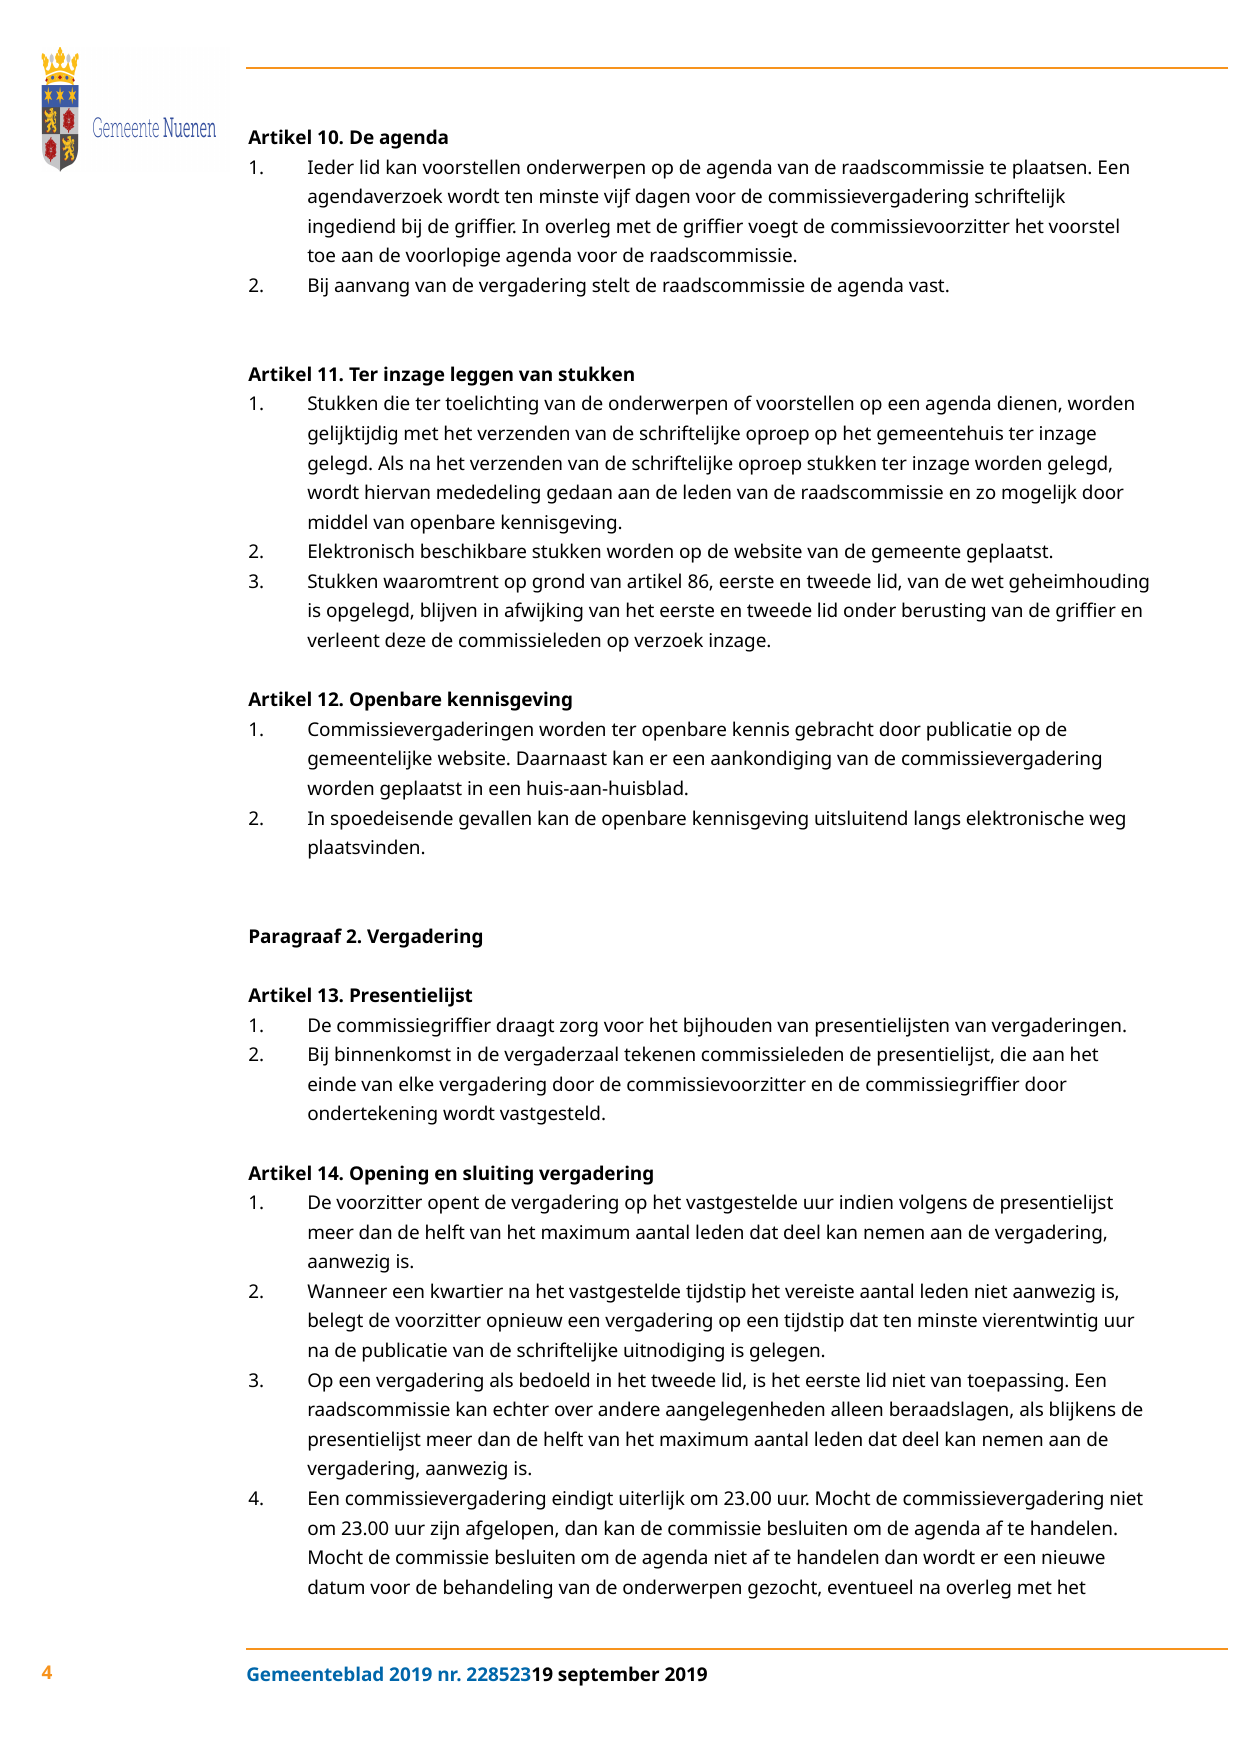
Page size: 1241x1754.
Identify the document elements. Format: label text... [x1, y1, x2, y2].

list Ieder lid kan voorstellen onderwerpen op de agenda van de raadscommissie te plaatsen. Een agendaverzoek wordt ten minste vijf dagen voor de commissievergadering schriftelijk ingediend bij de griffier. In overleg met de griffier voegt de commissievoorzitter het voorstel toe aan de voorlopige agenda voor de raadscommissie. [248, 154, 1152, 268]
text Artikel 11. Ter inzage leggen van stukken [248, 361, 1152, 387]
list Stukken die ter toelichting van de onderwerpen of voorstellen op een agenda dienen, worden gelijktijdig met het verzenden van de schriftelijke oproep op het gemeentehuis ter inzage gelegd. Als na het verzenden van de schriftelijke oproep stukken ter inzage worden gelegd, wordt hiervan mededeling gedaan aan de leden van de raadscommissie en zo mogelijk door middel van openbare kennisgeving. [248, 391, 1152, 535]
list De voorzitter opent de vergadering op het vastgestelde uur indien volgens de presentielijst meer dan de helft van het maximum aantal leden dat deel kan nemen aan de vergadering, aanwezig is. [248, 1189, 1152, 1274]
text Artikel 12. Openbare kennisgeving [248, 686, 1152, 712]
text Artikel 10. De agenda [248, 124, 1152, 150]
list Bij aanvang van de vergadering stelt de raadscommissie de agenda vast. [248, 272, 1152, 298]
picture [41, 47, 231, 172]
list De commissiegriffier draagt zorg voor het bijhouden van presentielijsten van vergaderingen. [248, 1012, 1152, 1038]
text Artikel 14. Opening en sluiting vergadering [248, 1160, 1152, 1186]
list Stukken waaromtrent op grond van artikel 86, eerste en tweede lid, van de wet geheimhouding is opgelegd, blijven in afwijking van het eerste en tweede lid onder berusting van de griffier en verleent deze de commissieleden op verzoek inzage. [248, 568, 1152, 653]
text Artikel 13. Presentielijst [248, 982, 1152, 1008]
list Bij binnenkomst in de vergaderzaal tekenen commissieleden de presentielijst, die aan het einde van elke vergadering door de commissievoorzitter en de commissiegriffier door ondertekening wordt vastgesteld. [248, 1041, 1152, 1126]
list Een commissievergadering eindigt uiterlijk om 23.00 uur. Mocht de commissievergadering niet om 23.00 uur zijn afgelopen, dan kan de commissie besluiten om de agenda af te handelen. Mocht de commissie besluiten om de agenda niet af te handelen dan wordt er een nieuwe datum voor de behandeling van de onderwerpen gezocht, eventueel na overleg met het [248, 1485, 1152, 1600]
list Op een vergadering als bedoeld in het tweede lid, is het eerste lid niet van toepassing. Een raadscommissie kan echter over andere aangelegenheden alleen beraadslagen, als blijkens de presentielijst meer dan de helft van het maximum aantal leden dat deel kan nemen aan de vergadering, aanwezig is. [248, 1367, 1152, 1481]
list Commissievergaderingen worden ter openbare kennis gebracht door publicatie op de gemeentelijke website. Daarnaast kan er een aankondiging van de commissievergadering worden geplaatst in een huis-aan-huisblad. [248, 716, 1152, 801]
text Paragraaf 2. Vergadering [248, 923, 1152, 949]
list Elektronisch beschikbare stukken worden op de website van de gemeente geplaatst. [248, 538, 1152, 564]
list Wanneer een kwartier na het vastgestelde tijdstip het vereiste aantal leden niet aanwezig is, belegt de voorzitter opnieuw een vergadering op een tijdstip dat ten minste vierentwintig uur na de publicatie van de schriftelijke uitnodiging is gelegen. [248, 1278, 1152, 1363]
list In spoedeisende gevallen kan de openbare kennisgeving uitsluitend langs elektronische weg plaatsvinden. [248, 805, 1152, 860]
